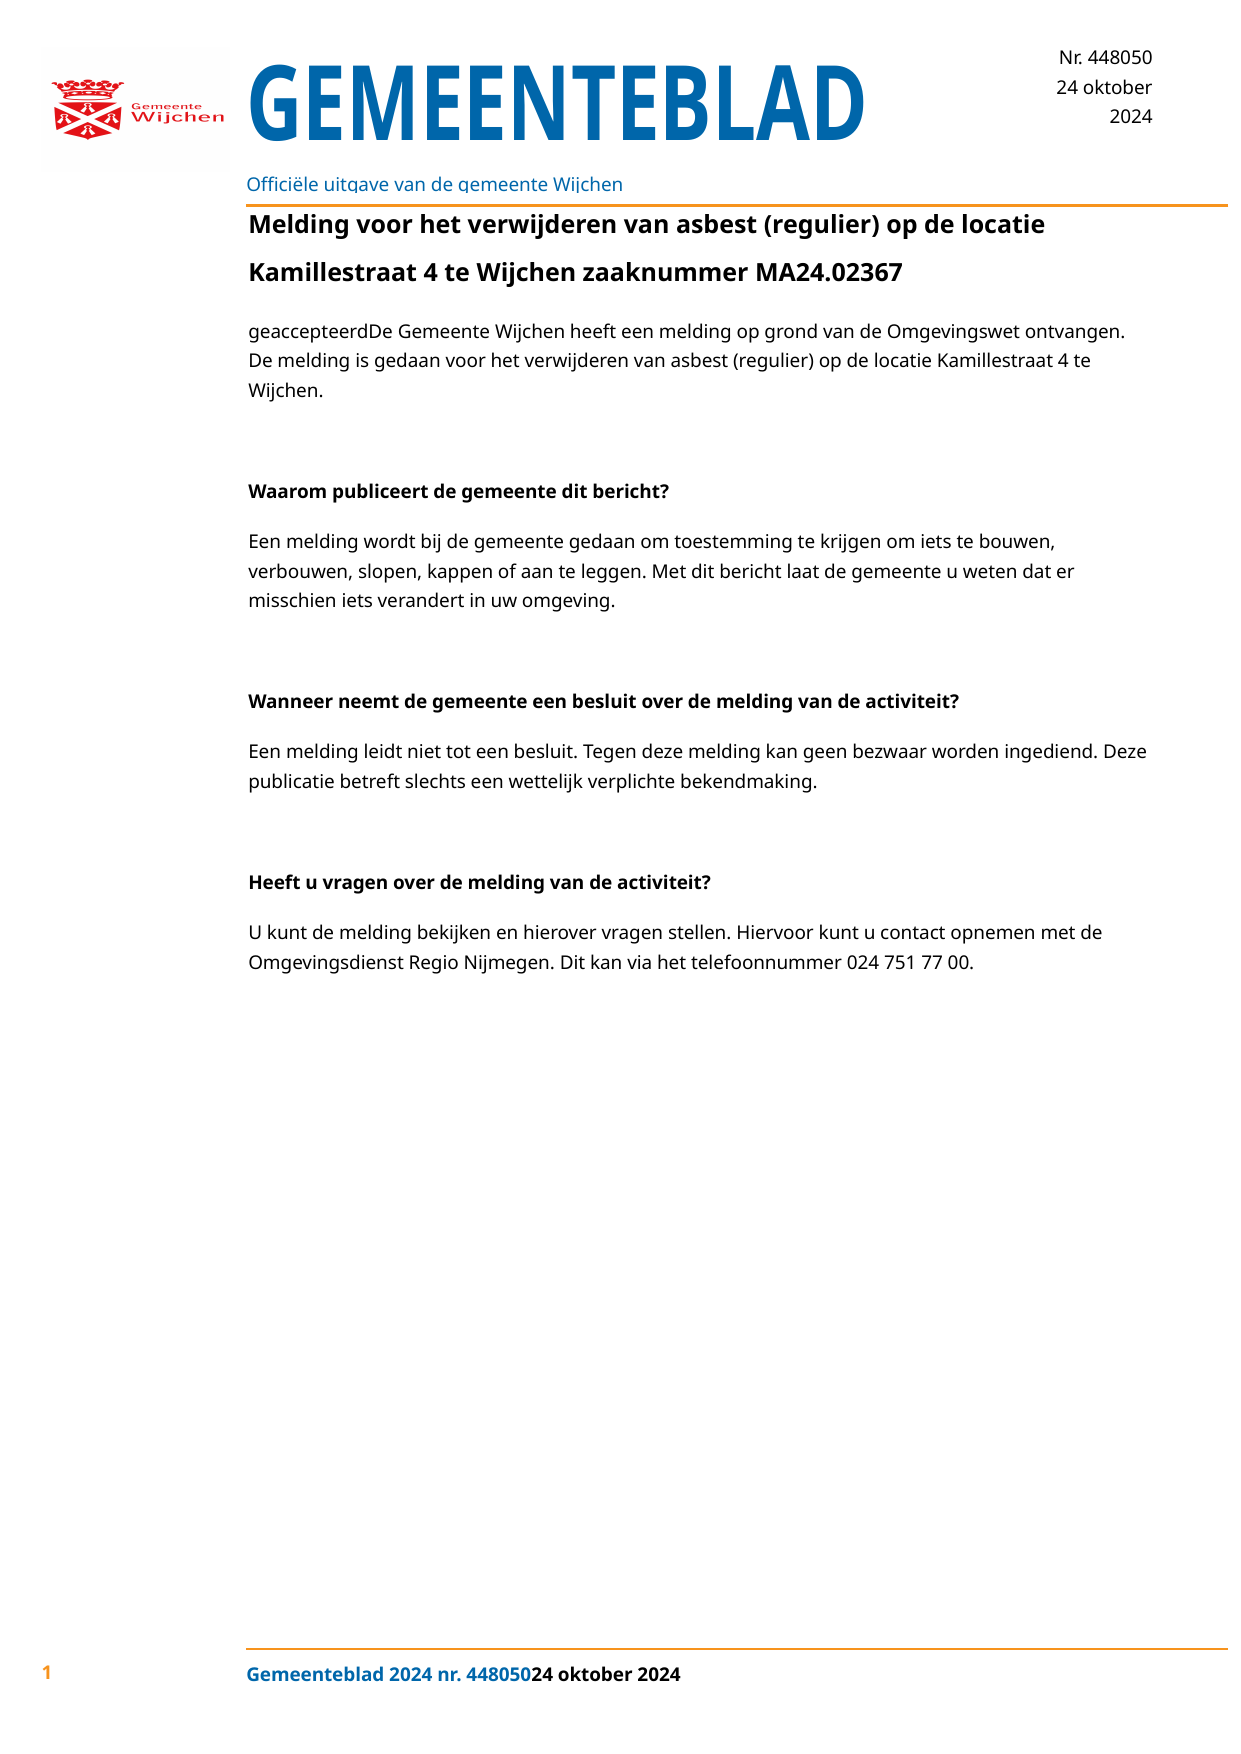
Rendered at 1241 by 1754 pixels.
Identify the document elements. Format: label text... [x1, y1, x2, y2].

text U kunt de melding bekijken en hierover vragen stellen. Hiervoor kunt u contact opnemen met de Omgevingsdienst Regio Nijmegen. Dit kan via het telefoonnummer 024 751 77 00. [248, 919, 1152, 975]
text Waarom publiceert de gemeente dit bericht? [248, 478, 1152, 504]
text Een melding leidt niet tot een besluit. Tegen deze melding kan geen bezwaar worden ingediend. Deze publicatie betreft slechts een wettelijk verplichte bekendmaking. [248, 739, 1152, 794]
text Wanneer neemt de gemeente een besluit over de melding van de activiteit? [248, 688, 1152, 714]
text Melding voor het verwijderen van asbest (regulier) op de locatie Kamillestraat 4 te Wijchen zaaknummer MA24.02367 [248, 207, 1152, 288]
text Heeft u vragen over de melding van de activiteit? [248, 869, 1152, 895]
text Een melding wordt bij de gemeente gedaan om toestemming te krijgen om iets te bouwen, verbouwen, slopen, kappen of aan te leggen. Met dit bericht laat de gemeente u weten dat er misschien iets verandert in uw omgeving. [248, 528, 1152, 613]
picture [41, 47, 231, 172]
text geaccepteerdDe Gemeente Wijchen heeft een melding op grond van de Omgevingswet ontvangen. De melding is gedaan voor het verwijderen van asbest (regulier) op de locatie Kamillestraat 4 te Wijchen. [248, 318, 1152, 403]
